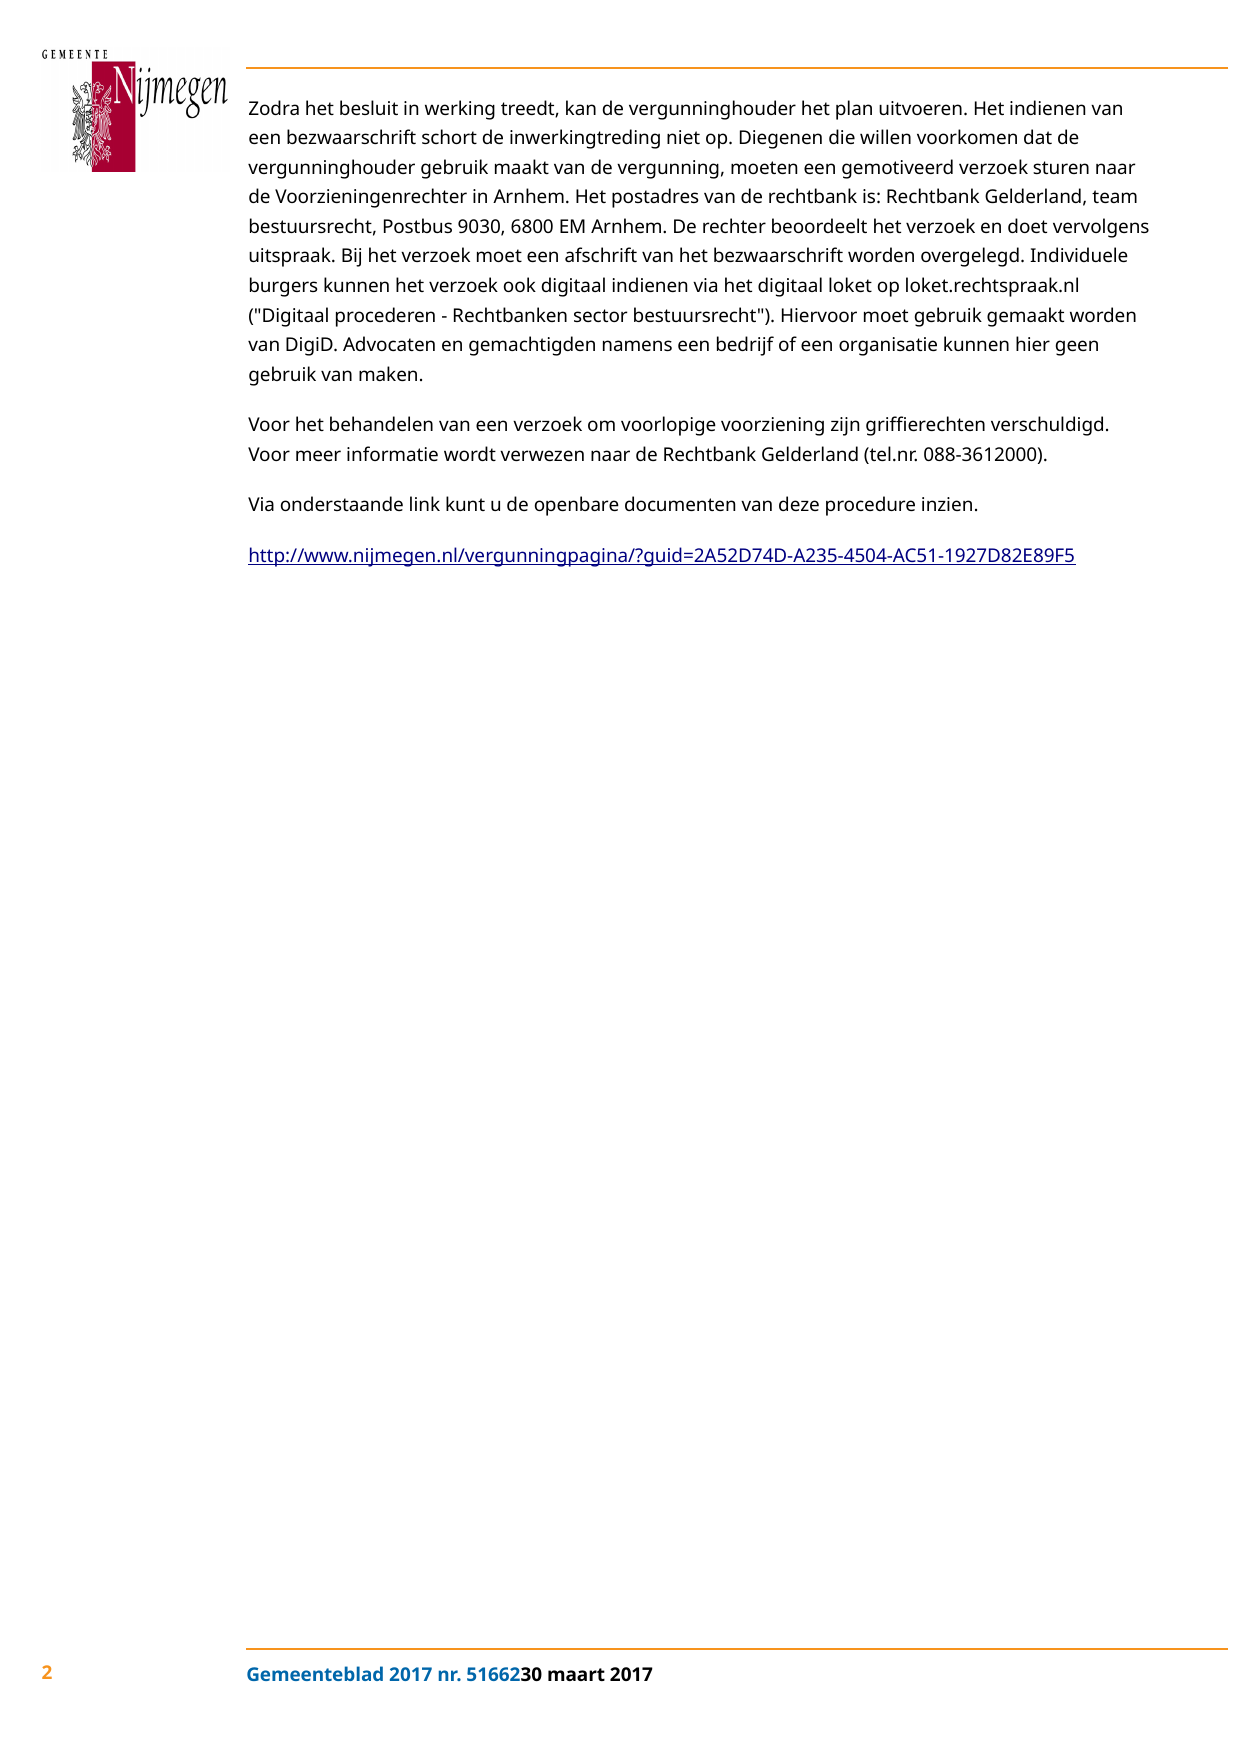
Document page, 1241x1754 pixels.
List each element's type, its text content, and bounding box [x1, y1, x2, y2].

text Voor het behandelen van een verzoek om voorlopige voorziening zijn griffierechten verschuldigd. Voor meer informatie wordt verwezen naar de Rechtbank Gelderland (tel.nr. 088-3612000). [248, 411, 1152, 467]
picture [41, 47, 231, 172]
text Via onderstaande link kunt u de openbare documenten van deze procedure inzien. [248, 491, 1152, 517]
text http://www.nijmegen.nl/vergunningpagina/?guid=2A52D74D-A235-4504-AC51-1927D82E89F5 [248, 542, 1152, 568]
text Zodra het besluit in werking treedt, kan de vergunninghouder het plan uitvoeren. Het indienen van een bezwaarschrift schort de inwerkingtreding niet op. Diegenen die willen voorkomen dat de vergunninghouder gebruik maakt van de vergunning, moeten een gemotiveerd verzoek sturen naar de Voorzieningenrechter in Arnhem. Het postadres van de rechtbank is: Rechtbank Gelderland, team bestuursrecht, Postbus 9030, 6800 EM Arnhem. De rechter beoordeelt het verzoek en doet vervolgens uitspraak. Bij het verzoek moet een afschrift van het bezwaarschrift worden overgelegd. Individuele burgers kunnen het verzoek ook digitaal indienen via het digitaal loket op loket.rechtspraak.nl ("Digitaal procederen - Rechtbanken sector bestuursrecht"). Hiervoor moet gebruik gemaakt worden van DigiD. Advocaten en gemachtigden namens een bedrijf of een organisatie kunnen hier geen gebruik van maken. [248, 95, 1152, 387]
